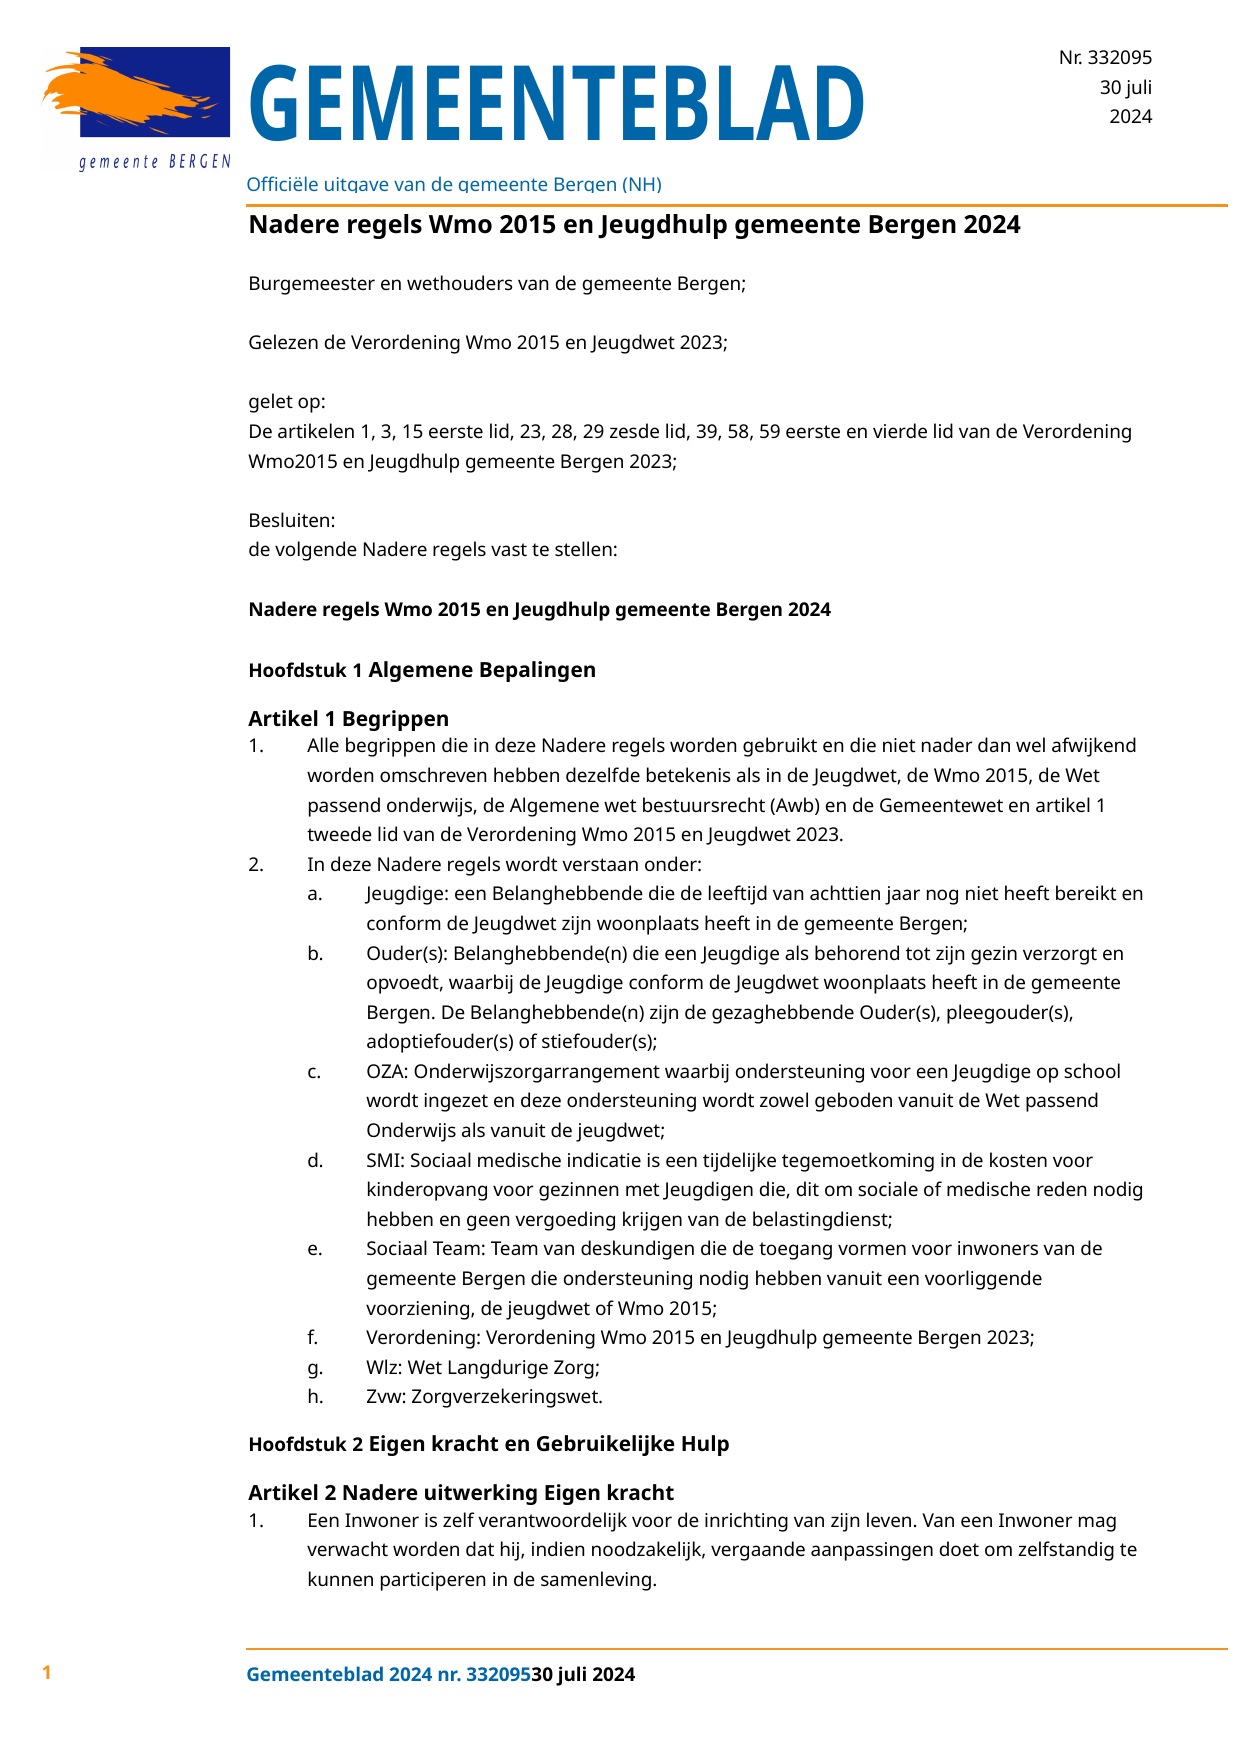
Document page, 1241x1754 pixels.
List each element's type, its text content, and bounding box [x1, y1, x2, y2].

list In deze Nadere regels wordt verstaan onder: [248, 851, 1152, 877]
text Hoofdstuk 1 Algemene Bepalingen [248, 655, 1152, 683]
text Artikel 2 Nadere uitwerking Eigen kracht [248, 1478, 1152, 1507]
list Alle begrippen die in deze Nadere regels worden gebruikt en die niet nader dan wel afwijkend worden omschreven hebben dezelfde betekenis als in de Jeugdwet, de Wmo 2015, de Wet passend onderwijs, de Algemene wet bestuursrecht (Awb) en de Gemeentewet en artikel 1 tweede lid van de Verordening Wmo 2015 en Jeugdwet 2023. [248, 733, 1152, 847]
list OZA: Onderwijszorgarrangement waarbij ondersteuning voor een Jeugdige op school wordt ingezet en deze ondersteuning wordt zowel geboden vanuit de Wet passend Onderwijs als vanuit de jeugdwet; [307, 1058, 1152, 1143]
list Zvw: Zorgverzekeringswet. [307, 1383, 1152, 1409]
text de volgende Nadere regels vast te stellen: [248, 537, 1152, 562]
text Nadere regels Wmo 2015 en Jeugdhulp gemeente Bergen 2024 [248, 596, 1152, 621]
list Ouder(s): Belanghebbende(n) die een Jeugdige als behorend tot zijn gezin verzorgt en opvoedt, waarbij de Jeugdige conform de Jeugdwet woonplaats heeft in de gemeente Bergen. De Belanghebbende(n) zijn de gezaghebbende Ouder(s), pleegouder(s), adoptiefouder(s) of stiefouder(s); [307, 940, 1152, 1054]
text Besluiten: [248, 507, 1152, 533]
list SMI: Sociaal medische indicatie is een tijdelijke tegemoetkoming in de kosten voor kinderopvang voor gezinnen met Jeugdigen die, dit om sociale of medische reden nodig hebben en geen vergoeding krijgen van de belastingdienst; [307, 1147, 1152, 1232]
list Wlz: Wet Langdurige Zorg; [307, 1354, 1152, 1379]
picture [41, 47, 231, 172]
text Burgemeester en wethouders van de gemeente Bergen; [248, 270, 1152, 296]
list Een Inwoner is zelf verantwoordelijk voor de inrichting van zijn leven. Van een Inwoner mag verwacht worden dat hij, indien noodzakelijk, vergaande aanpassingen doet om zelfstandig te kunnen participeren in de samenleving. [248, 1507, 1152, 1592]
list Jeugdige: een Belanghebbende die de leeftijd van achttien jaar nog niet heeft bereikt en conform de Jeugdwet zijn woonplaats heeft in de gemeente Bergen; [307, 881, 1152, 936]
list Verordening: Verordening Wmo 2015 en Jeugdhulp gemeente Bergen 2023; [307, 1324, 1152, 1350]
text Gelezen de Verordening Wmo 2015 en Jeugdwet 2023; [248, 329, 1152, 355]
text gelet op: [248, 389, 1152, 414]
text Nadere regels Wmo 2015 en Jeugdhulp gemeente Bergen 2024 [248, 207, 1152, 241]
text De artikelen 1, 3, 15 eerste lid, 23, 28, 29 zesde lid, 39, 58, 59 eerste en vierde lid van de Verordening Wmo2015 en Jeugdhulp gemeente Bergen 2023; [248, 418, 1152, 473]
text Artikel 1 Begrippen [248, 704, 1152, 733]
list Sociaal Team: Team van deskundigen die de toegang vormen voor inwoners van de gemeente Bergen die ondersteuning nodig hebben vanuit een voorliggende voorziening, de jeugdwet of Wmo 2015; [307, 1236, 1152, 1320]
text Hoofdstuk 2 Eigen kracht en Gebruikelijke Hulp [248, 1429, 1152, 1457]
